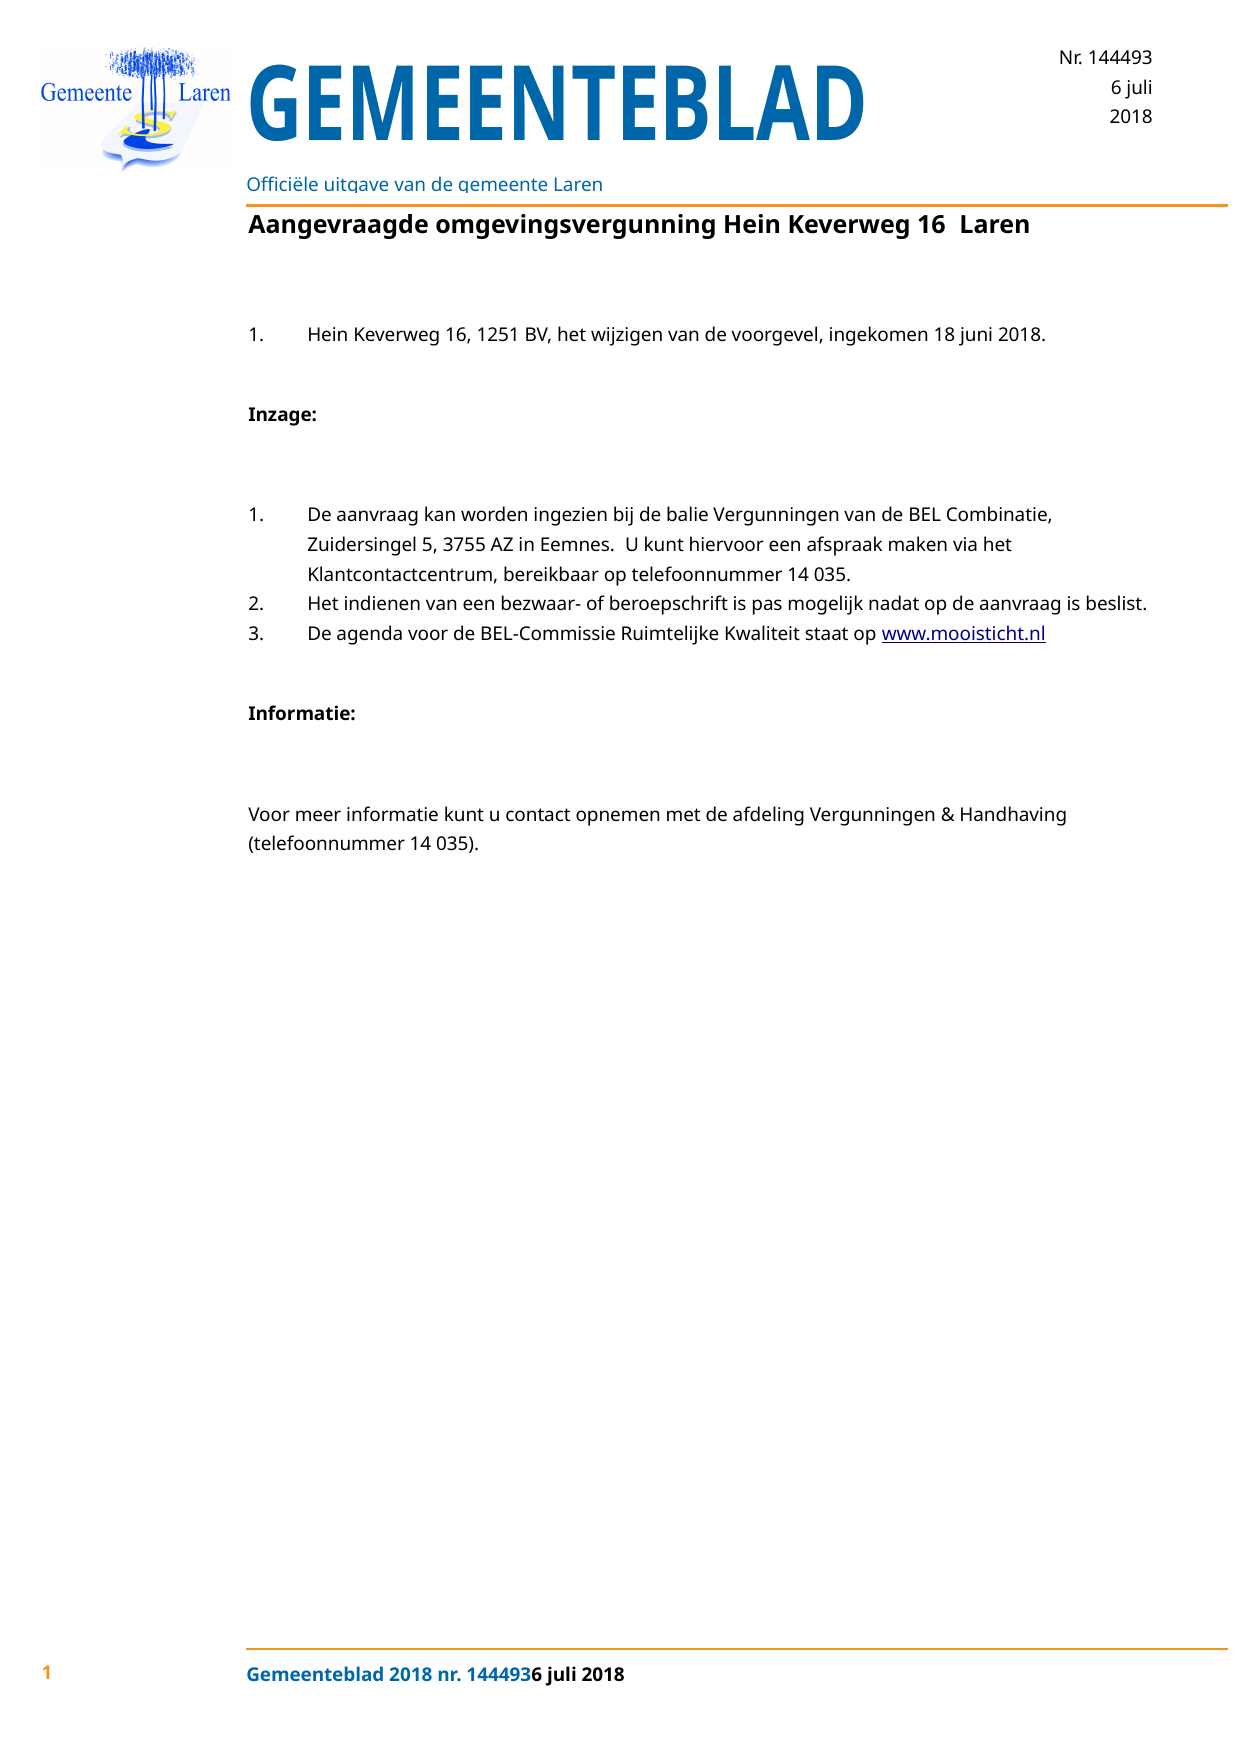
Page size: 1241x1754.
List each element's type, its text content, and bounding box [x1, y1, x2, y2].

list De aanvraag kan worden ingezien bij de balie Vergunningen van de BEL Combinatie, Zuidersingel 5, 3755 AZ in Eemnes. U kunt hiervoor een afspraak maken via het Klantcontactcentrum, bereikbaar op telefoonnummer 14 035. [248, 502, 1152, 586]
text Informatie: [248, 700, 1152, 726]
text Inzage: [248, 401, 1152, 426]
list Het indienen van een bezwaar- of beroepschrift is pas mogelijk nadat op de aanvraag is beslist. [248, 590, 1152, 616]
text Aangevraagde omgevingsvergunning Hein Keverweg 16 Laren [248, 207, 1152, 241]
list Hein Keverweg 16, 1251 BV, het wijzigen van de voorgevel, ingekomen 18 juni 2018. [248, 321, 1152, 346]
picture [41, 47, 231, 172]
text Voor meer informatie kunt u contact opnemen met de afdeling Vergunningen & Handhaving (telefoonnummer 14 035). [248, 801, 1152, 856]
list De agenda voor de BEL-Commissie Ruimtelijke Kwaliteit staat op www.mooisticht.nl [248, 620, 1152, 646]
